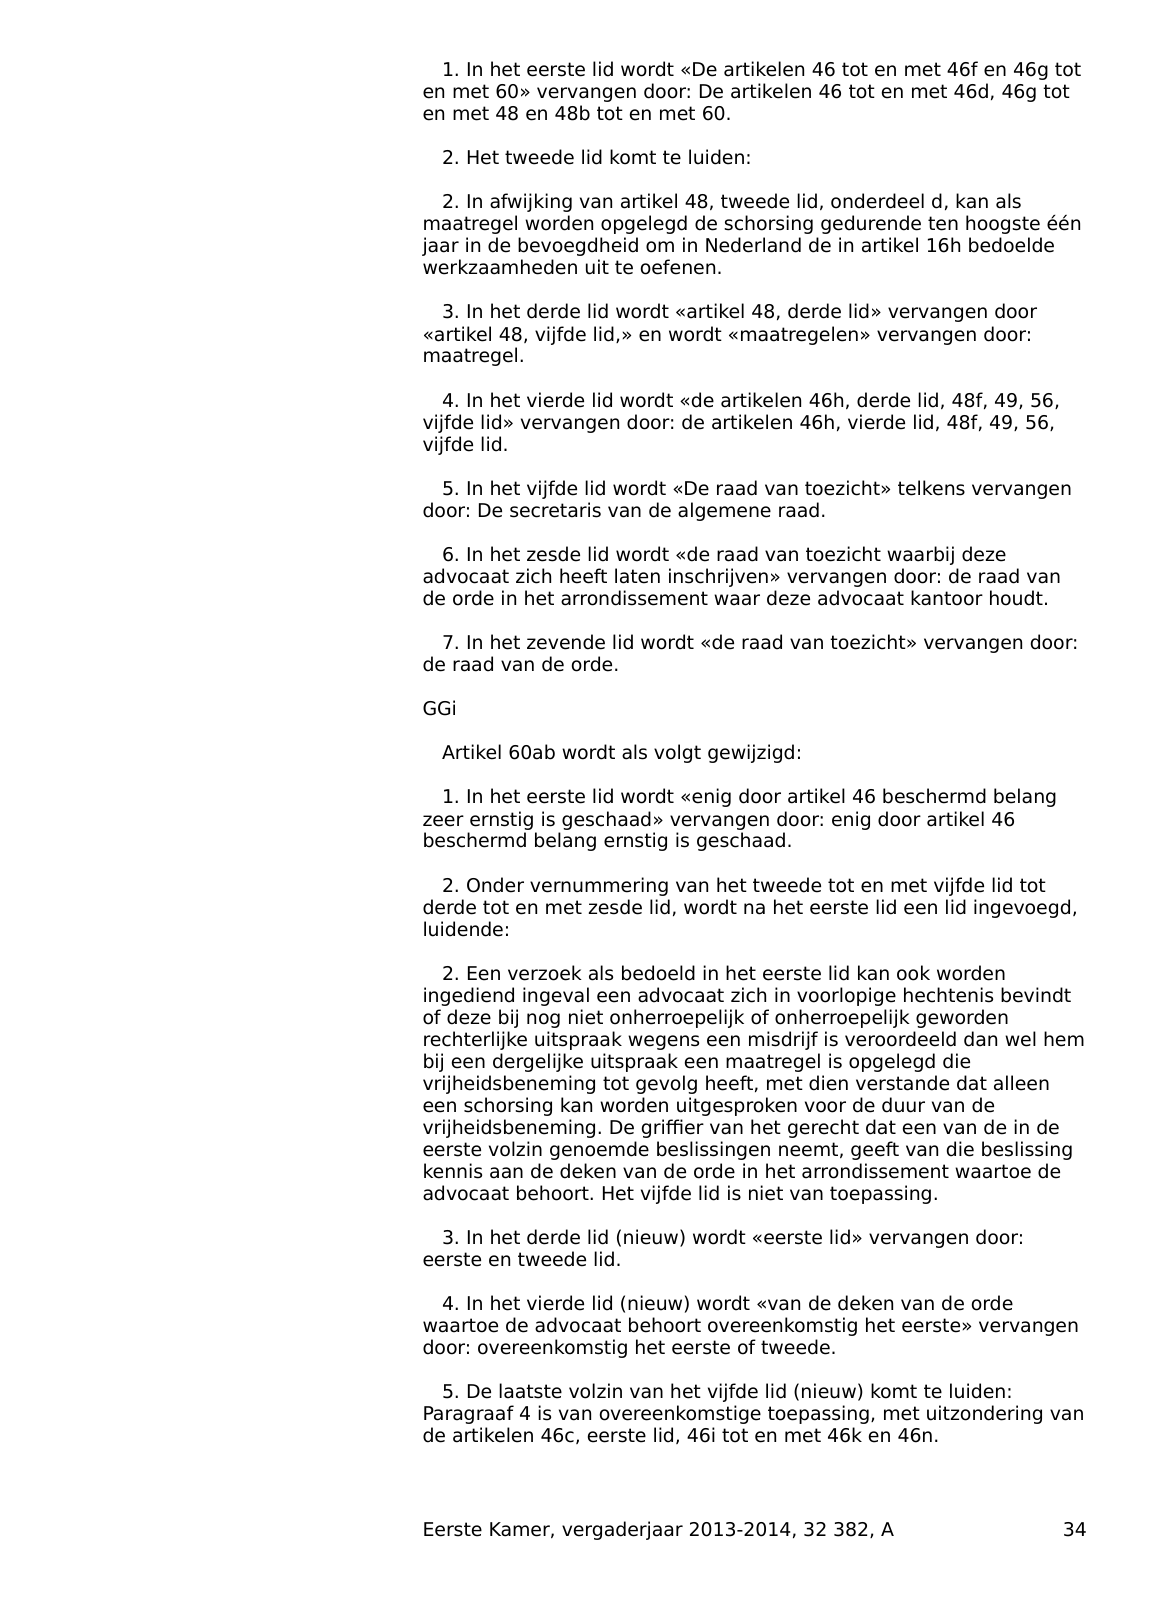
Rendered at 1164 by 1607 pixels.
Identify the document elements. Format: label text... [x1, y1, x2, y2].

text 5. De laatste volzin van het vijfde lid (nieuw) komt te luiden: Paragraaf 4 is van overeenkomstige toepassing, met uitzondering van de artikelen 46c, eerste lid, 46i tot en met 46k en 46n. [422, 1381, 1087, 1447]
text 4. In het vierde lid (nieuw) wordt «van de deken van de orde waartoe de advocaat behoort overeenkomstig het eerste» vervangen door: overeenkomstig het eerste of tweede. [422, 1293, 1087, 1359]
text 3. In het derde lid (nieuw) wordt «eerste lid» vervangen door: eerste en tweede lid. [422, 1227, 1087, 1271]
text 2. Een verzoek als bedoeld in het eerste lid kan ook worden ingediend ingeval een advocaat zich in voorlopige hechtenis bevindt of deze bij nog niet onherroepelijk of onherroepelijk geworden rechterlijke uitspraak wegens een misdrijf is veroordeeld dan wel hem bij een dergelijke uitspraak een maatregel is opgelegd die vrijheidsbeneming tot gevolg heeft, met dien verstande dat alleen een schorsing kan worden uitgesproken voor de duur van de vrijheidsbeneming. De griffier van het gerecht dat een van de in de eerste volzin genoemde beslissingen neemt, geeft van die beslissing kennis aan de deken van de orde in het arrondissement waartoe de advocaat behoort. Het vijfde lid is niet van toepassing. [422, 963, 1087, 1204]
text 4. In het vierde lid wordt «de artikelen 46h, derde lid, 48f, 49, 56, vijfde lid» vervangen door: de artikelen 46h, vierde lid, 48f, 49, 56, vijfde lid. [422, 389, 1087, 456]
text GGi [422, 698, 1087, 720]
text 2. In afwijking van artikel 48, tweede lid, onderdeel d, kan als maatregel worden opgelegd de schorsing gedurende ten hoogste één jaar in de bevoegdheid om in Nederland de in artikel 16h bedoelde werkzaamheden uit te oefenen. [422, 191, 1087, 279]
text Artikel 60ab wordt als volgt gewijzigd: [422, 742, 1087, 764]
text 3. In het derde lid wordt «artikel 48, derde lid» vervangen door «artikel 48, vijfde lid,» en wordt «maatregelen» vervangen door: maatregel. [422, 301, 1087, 367]
text 6. In het zesde lid wordt «de raad van toezicht waarbij deze advocaat zich heeft laten inschrijven» vervangen door: de raad van de orde in het arrondissement waar deze advocaat kantoor houdt. [422, 544, 1087, 610]
text 1. In het eerste lid wordt «De artikelen 46 tot en met 46f en 46g tot en met 60» vervangen door: De artikelen 46 tot en met 46d, 46g tot en met 48 en 48b tot en met 60. [422, 59, 1087, 125]
text 7. In het zevende lid wordt «de raad van toezicht» vervangen door: de raad van de orde. [422, 632, 1087, 676]
text 2. Het tweede lid komt te luiden: [422, 147, 1087, 169]
text 5. In het vijfde lid wordt «De raad van toezicht» telkens vervangen door: De secretaris van de algemene raad. [422, 478, 1087, 522]
text 1. In het eerste lid wordt «enig door artikel 46 beschermd belang zeer ernstig is geschaad» vervangen door: enig door artikel 46 beschermd belang ernstig is geschaad. [422, 786, 1087, 852]
text 2. Onder vernummering van het tweede tot en met vijfde lid tot derde tot en met zesde lid, wordt na het eerste lid een lid ingevoegd, luidende: [422, 874, 1087, 941]
